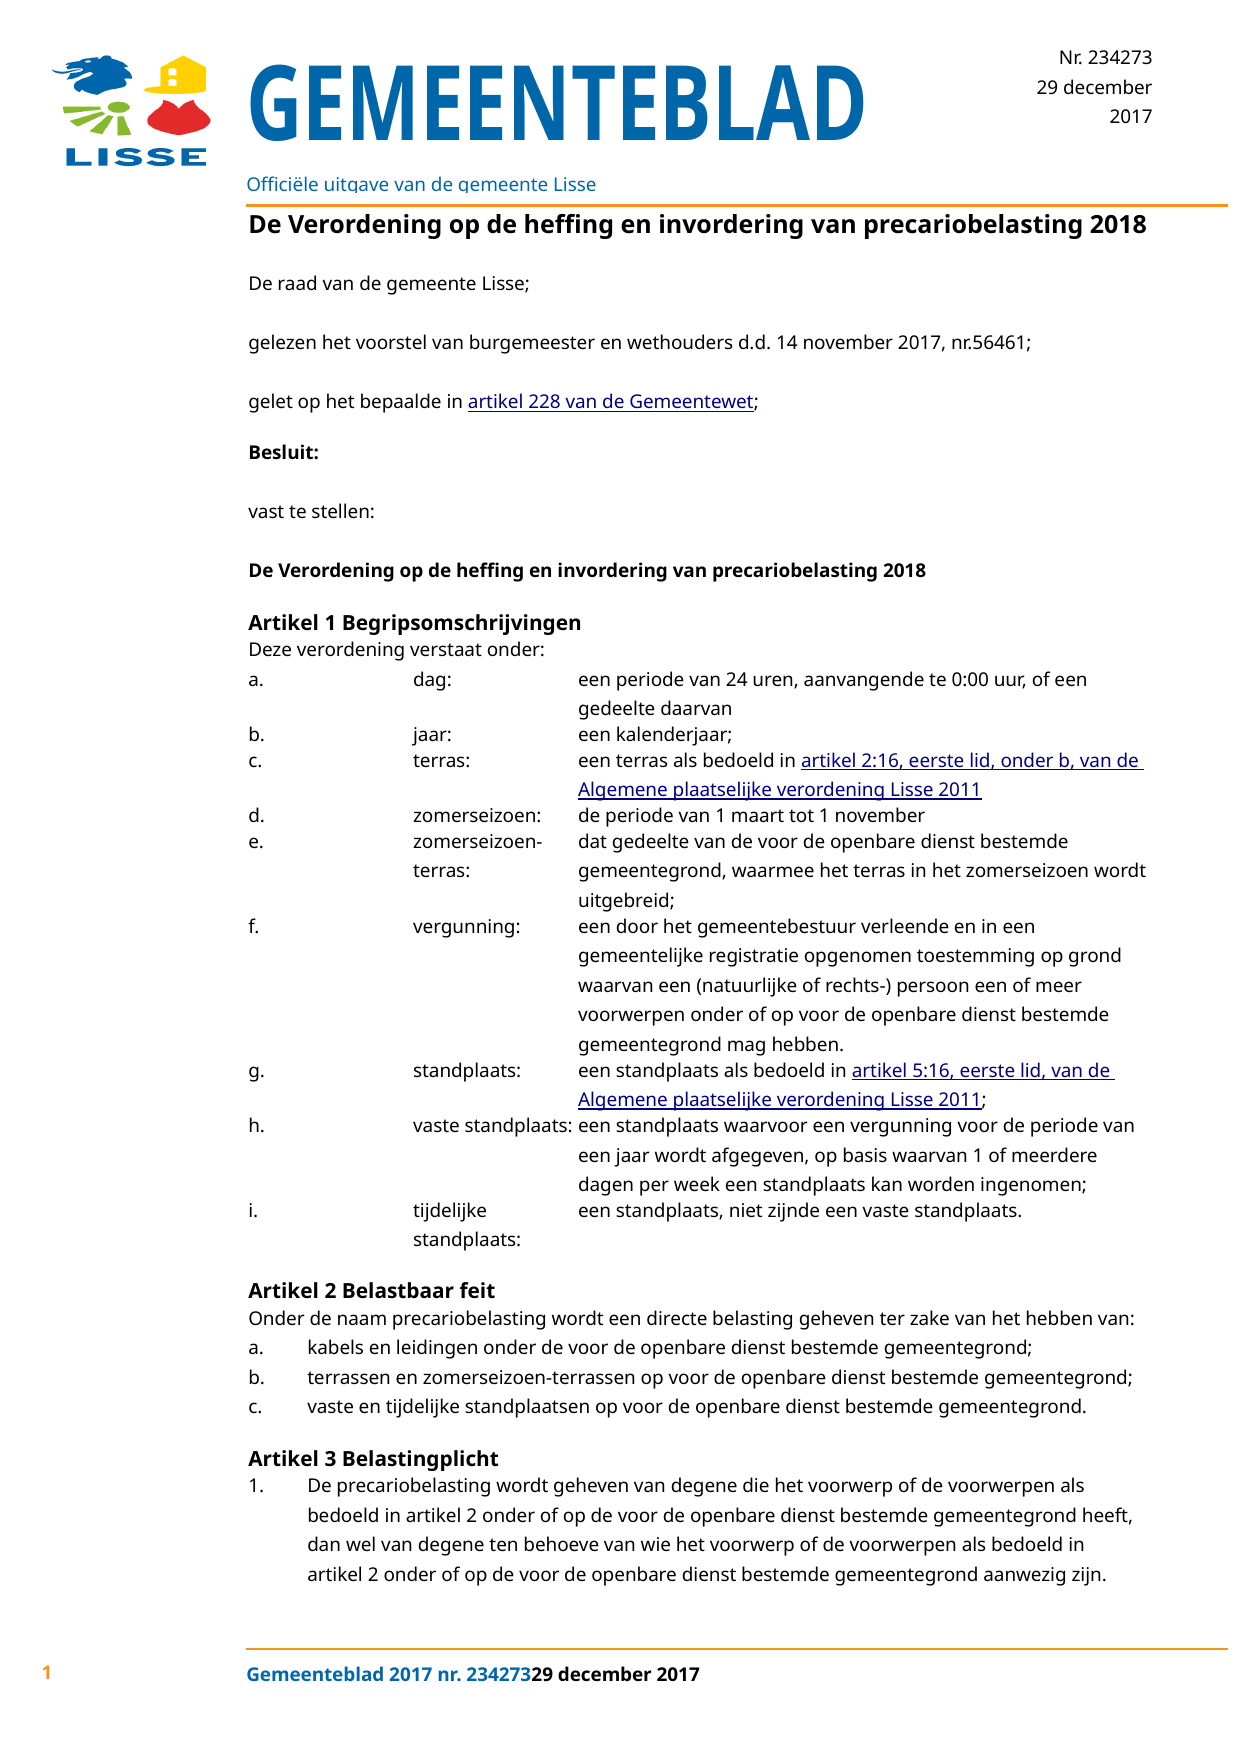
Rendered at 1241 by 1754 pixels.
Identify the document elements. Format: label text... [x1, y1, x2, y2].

table_cell een kalenderjaar; [578, 721, 1152, 747]
table_cell een standplaats, niet zijnde een vaste standplaats. [578, 1197, 1152, 1252]
text vast te stellen: [248, 498, 1152, 524]
picture [41, 47, 231, 172]
list terrassen en zomerseizoen-terrassen op voor de openbare dienst bestemde gemeentegrond; [248, 1364, 1152, 1390]
table_cell e. [248, 828, 413, 913]
text De Verordening op de heffing en invordering van precariobelasting 2018 [248, 557, 1152, 583]
list De precariobelasting wordt geheven van degene die het voorwerp of de voorwerpen als bedoeld in artikel 2 onder of op de voor de openbare dienst bestemde gemeentegrond heeft, dan wel van degene ten behoeve van wie het voorwerp of de voorwerpen als bedoeld in artikel 2 onder of op de voor de openbare dienst bestemde gemeentegrond aanwezig zijn. [248, 1472, 1152, 1587]
text Deze verordening verstaat onder: [248, 636, 1152, 662]
table_cell dat gedeelte van de voor de openbare dienst bestemde gemeentegrond, waarmee het terras in het zomerseizoen wordt uitgebreid; [578, 828, 1152, 913]
text Artikel 2 Belastbaar feit [248, 1276, 1152, 1305]
table_cell een standplaats waarvoor een vergunning voor de periode van een jaar wordt afgegeven, op basis waarvan 1 of meerdere dagen per week een standplaats kan worden ingenomen; [578, 1112, 1152, 1197]
text gelet op het bepaalde in artikel 228 van de Gemeentewet; [248, 389, 1152, 414]
table_cell de periode van 1 maart tot 1 november [578, 802, 1152, 828]
table_header dag: [413, 666, 578, 721]
table_cell g. [248, 1057, 413, 1112]
table_cell d. [248, 802, 413, 828]
table_cell i. [248, 1197, 413, 1252]
table_cell een terras als bedoeld in artikel 2:16, eerste lid, onder b, van de Algemene plaatselijke verordening Lisse 2011 [578, 747, 1152, 802]
text Besluit: [248, 439, 1152, 465]
table_cell jaar: [413, 721, 578, 747]
table_cell tijdelijke standplaats: [413, 1197, 578, 1252]
table_cell b. [248, 721, 413, 747]
list kabels en leidingen onder de voor de openbare dienst bestemde gemeentegrond; [248, 1334, 1152, 1360]
text De Verordening op de heffing en invordering van precariobelasting 2018 [248, 207, 1152, 241]
table_cell zomerseizoen-terras: [413, 828, 578, 913]
table_header a. [248, 666, 413, 721]
text Artikel 1 Begripsomschrijvingen [248, 608, 1152, 636]
text gelezen het voorstel van burgemeester en wethouders d.d. 14 november 2017, nr.56461; [248, 329, 1152, 355]
table_cell vergunning: [413, 913, 578, 1057]
table_cell zomerseizoen: [413, 802, 578, 828]
text Onder de naam precariobelasting wordt een directe belasting geheven ter zake van het hebben van: [248, 1305, 1152, 1331]
table_cell h. [248, 1112, 413, 1197]
list vaste en tijdelijke standplaatsen op voor de openbare dienst bestemde gemeentegrond. [248, 1394, 1152, 1419]
table_cell vaste standplaats: [413, 1112, 578, 1197]
text Artikel 3 Belastingplicht [248, 1444, 1152, 1472]
table_cell een door het gemeentebestuur verleende en in een gemeentelijke registratie opgenomen toestemming op grond waarvan een (natuurlijke of rechts-) persoon een of meer voorwerpen onder of op voor de openbare dienst bestemde gemeentegrond mag hebben. [578, 913, 1152, 1057]
table_header een periode van 24 uren, aanvangende te 0:00 uur, of een gedeelte daarvan [578, 666, 1152, 721]
table_cell f. [248, 913, 413, 1057]
table_cell c. [248, 747, 413, 802]
text De raad van de gemeente Lisse; [248, 270, 1152, 296]
table_cell een standplaats als bedoeld in artikel 5:16, eerste lid, van de Algemene plaatselijke verordening Lisse 2011; [578, 1057, 1152, 1112]
table_cell terras: [413, 747, 578, 802]
table_cell standplaats: [413, 1057, 578, 1112]
